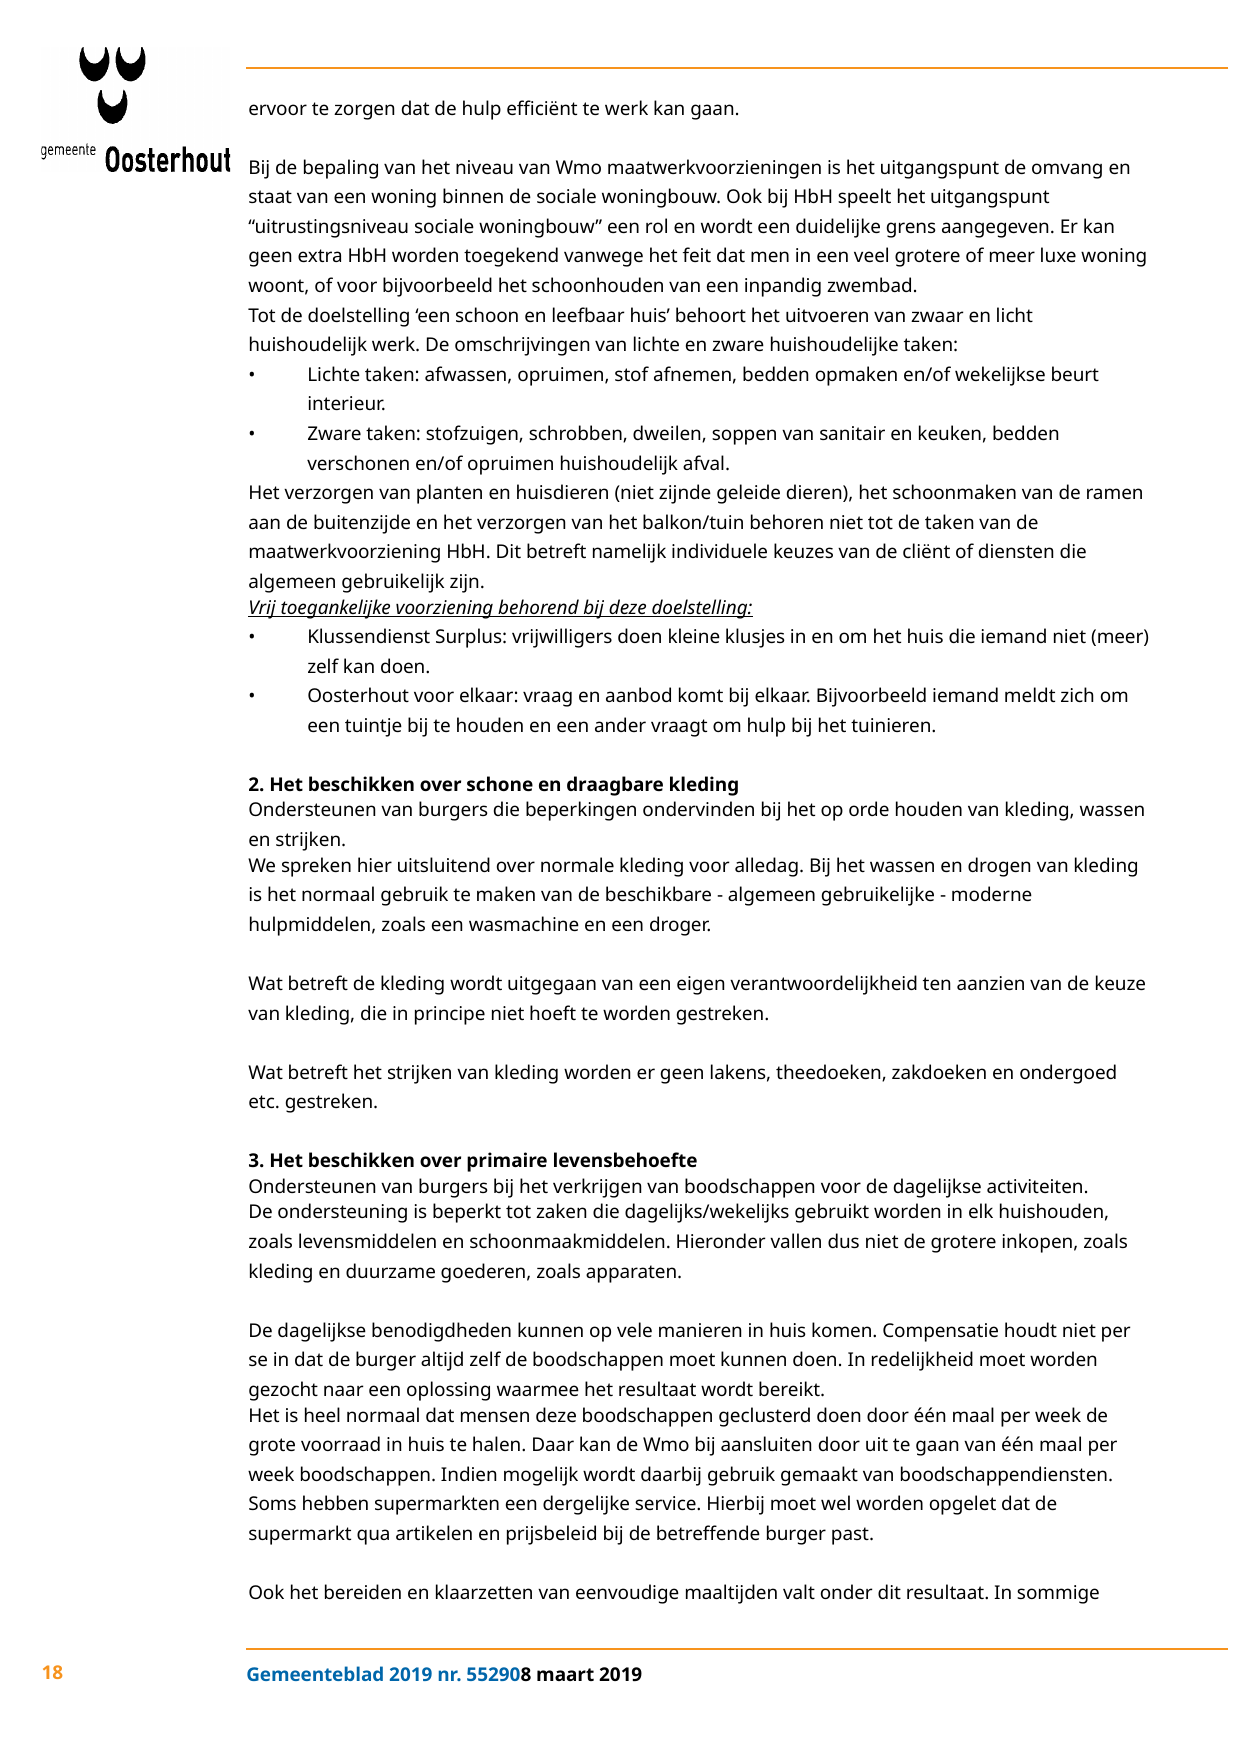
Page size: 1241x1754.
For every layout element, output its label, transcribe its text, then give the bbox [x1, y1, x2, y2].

table_cell We spreken hier uitsluitend over normale kleding voor alledag. Bij het wassen en drogen van kleding is het normaal gebruik te maken van de beschikbare - algemeen gebruikelijke - moderne hulpmiddelen, zoals een wasmachine en een droger. Wat betreft de kleding wordt uitgegaan van een eigen verantwoordelijkheid ten aanzien van de keuze van kleding, die in principe niet hoeft te worden gestreken. Wat betreft het strijken van kleding worden er geen lakens, theedoeken, zakdoeken en ondergoed etc. gestreken. [248, 852, 1152, 1114]
table_cell Ondersteunen van burgers bij het verkrijgen van boodschappen voor de dagelijkse activiteiten. [248, 1173, 1152, 1199]
table_header 3. Het beschikken over primaire levensbehoefte [248, 1147, 1152, 1173]
table_cell Ondersteunen van burgers die beperkingen ondervinden bij het op orde houden van kleding, wassen en strijken. [248, 797, 1152, 852]
table_cell ervoor te zorgen dat de hulp efficiënt te werk kan gaan. Bij de bepaling van het niveau van Wmo maatwerkvoorzieningen is het uitgangspunt de omvang en staat van een woning binnen de sociale woningbouw. Ook bij HbH speelt het uitgangspunt “uitrustingsniveau sociale woningbouw” een rol en wordt een duidelijke grens aangegeven. Er kan geen extra HbH worden toegekend vanwege het feit dat men in een veel grotere of meer luxe woning woont, of voor bijvoorbeeld het schoonhouden van een inpandig zwembad. Tot de doelstelling ‘een schoon en leefbaar huis’ behoort het uitvoeren van zwaar en licht huishoudelijk werk. De omschrijvingen van lichte en zware huishoudelijke taken: Lichte taken: afwassen, opruimen, stof afnemen, bedden opmaken en/of wekelijkse beurt interieur. Zware taken: stofzuigen, schrobben, dweilen, soppen van sanitair en keuken, bedden verschonen en/of opruimen huishoudelijk afval. Het verzorgen van planten en huisdieren (niet zijnde geleide dieren), het schoonmaken van de ramen aan de buitenzijde en het verzorgen van het balkon/tuin behoren niet tot de taken van de maatwerkvoorziening HbH. Dit betreft namelijk individuele keuzes van de cliënt of diensten die algemeen gebruikelijk zijn. [248, 95, 1152, 594]
table_cell De ondersteuning is beperkt tot zaken die dagelijks/wekelijks gebruikt worden in elk huishouden, zoals levensmiddelen en schoonmaakmiddelen. Hieronder vallen dus niet de grotere inkopen, zoals kleding en duurzame goederen, zoals apparaten. De dagelijkse benodigdheden kunnen op vele manieren in huis komen. Compensatie houdt niet per se in dat de burger altijd zelf de boodschappen moet kunnen doen. In redelijkheid moet worden gezocht naar een oplossing waarmee het resultaat wordt bereikt. [248, 1199, 1152, 1402]
picture [41, 47, 231, 172]
table_cell Vrij toegankelijke voorziening behorend bij deze doelstelling: Klussendienst Surplus: vrijwilligers doen kleine klusjes in en om het huis die iemand niet (meer) zelf kan doen. Oosterhout voor elkaar: vraag en aanbod komt bij elkaar. Bijvoorbeeld iemand meldt zich om een tuintje bij te houden en een ander vraagt om hulp bij het tuinieren. [248, 594, 1152, 738]
table_header 2. Het beschikken over schone en draagbare kleding [248, 771, 1152, 797]
table_cell Het is heel normaal dat mensen deze boodschappen geclusterd doen door één maal per week de grote voorraad in huis te halen. Daar kan de Wmo bij aansluiten door uit te gaan van één maal per week boodschappen. Indien mogelijk wordt daarbij gebruik gemaakt van boodschappendiensten. Soms hebben supermarkten een dergelijke service. Hierbij moet wel worden opgelet dat de supermarkt qua artikelen en prijsbeleid bij de betreffende burger past. Ook het bereiden en klaarzetten van eenvoudige maaltijden valt onder dit resultaat. In sommige [248, 1402, 1152, 1605]
